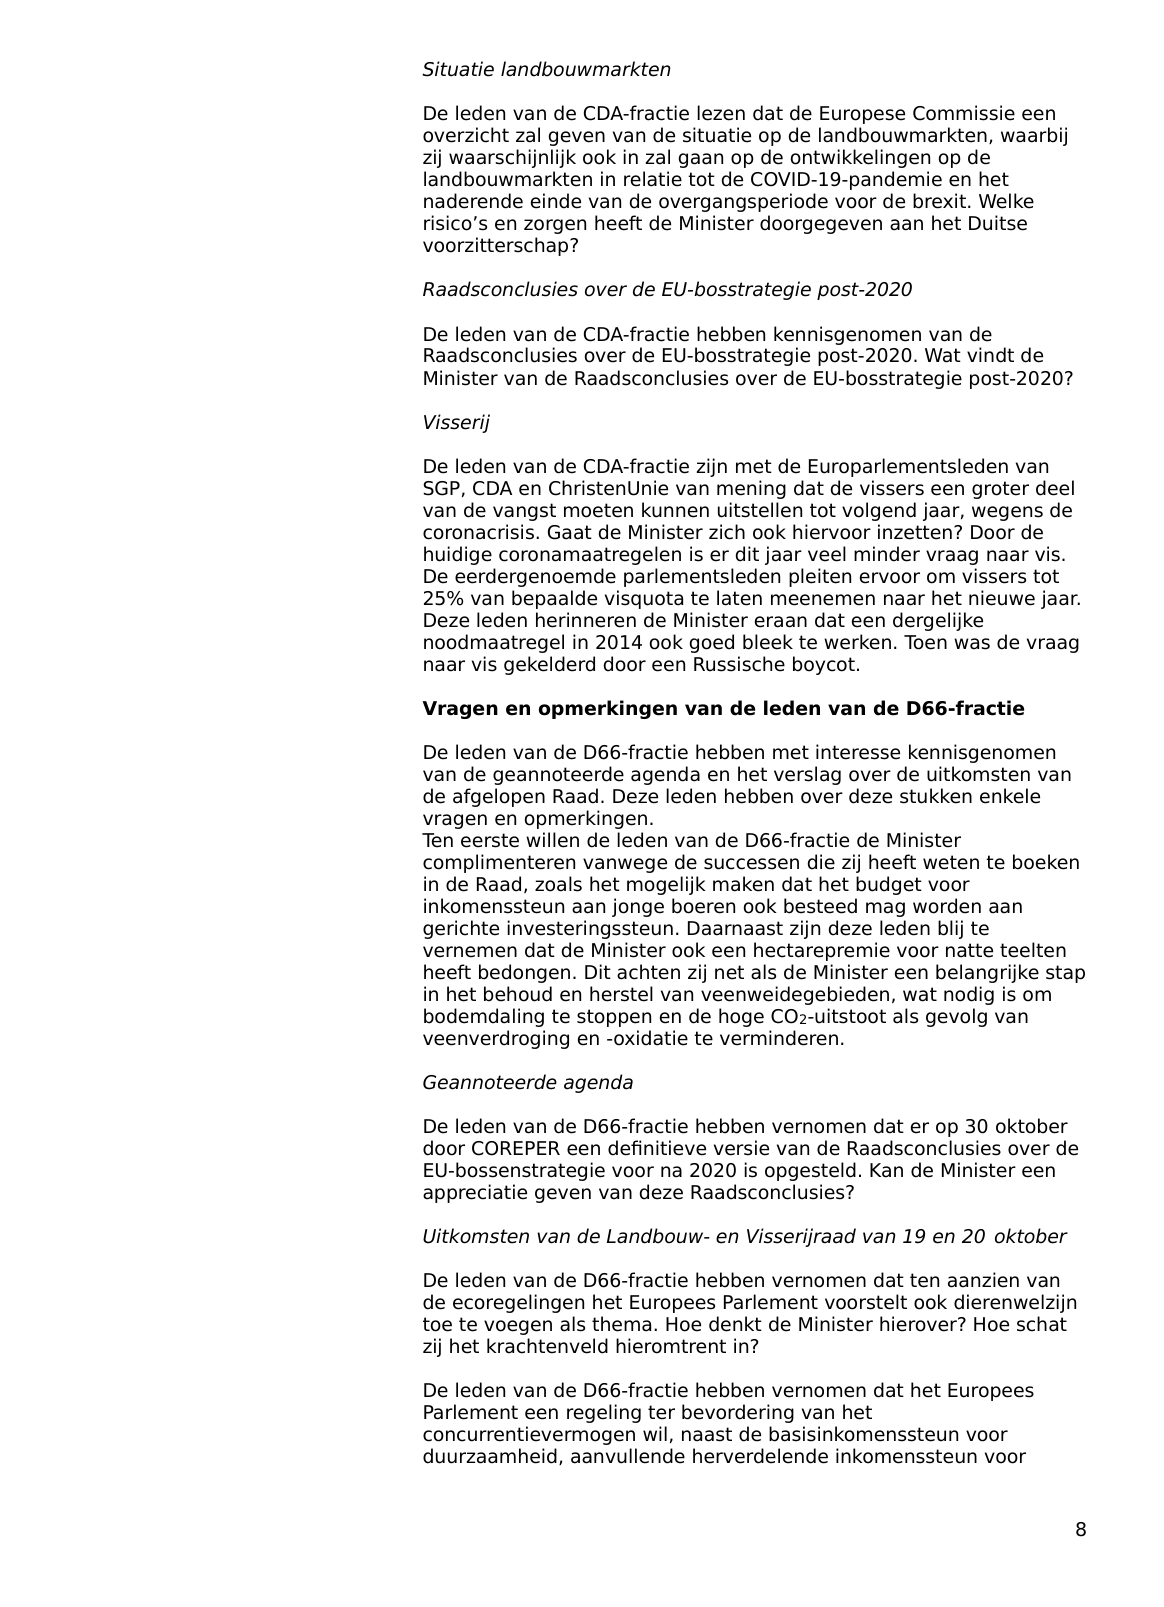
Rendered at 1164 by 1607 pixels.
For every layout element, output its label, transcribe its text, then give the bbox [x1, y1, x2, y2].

subtitle Situatie landbouwmarkten [422, 59, 1087, 81]
text De leden van de D66-fractie hebben met interesse kennisgenomen van de geannoteerde agenda en het verslag over de uitkomsten van de afgelopen Raad. Deze leden hebben over deze stukken enkele vragen en opmerkingen. [422, 742, 1087, 830]
text De leden van de D66-fractie hebben vernomen dat het Europees Parlement een regeling ter bevordering van het concurrentievermogen wil, naast de basisinkomenssteun voor duurzaamheid, aanvullende herverdelende inkomenssteun voor [422, 1380, 1087, 1468]
subtitle Raadsconclusies over de EU-bosstrategie post-2020 [422, 279, 1087, 301]
subtitle Geannoteerde agenda [422, 1072, 1087, 1094]
subtitle Vragen en opmerkingen van de leden van de D66-fractie [422, 698, 1087, 720]
text De leden van de CDA-fractie lezen dat de Europese Commissie een overzicht zal geven van de situatie op de landbouwmarkten, waarbij zij waarschijnlijk ook in zal gaan op de ontwikkelingen op de landbouwmarkten in relatie tot de COVID-19-pandemie en het naderende einde van de overgangsperiode voor de brexit. Welke risico’s en zorgen heeft de Minister doorgegeven aan het Duitse voorzitterschap? [422, 103, 1087, 257]
subtitle Visserij [422, 412, 1087, 433]
text De leden van de D66-fractie hebben vernomen dat ten aanzien van de ecoregelingen het Europees Parlement voorstelt ook dierenwelzijn toe te voegen als thema. Hoe denkt de Minister hierover? Hoe schat zij het krachtenveld hieromtrent in? [422, 1270, 1087, 1358]
text De leden van de CDA-fractie hebben kennisgenomen van de Raadsconclusies over de EU-bosstrategie post-2020. Wat vindt de Minister van de Raadsconclusies over de EU-bosstrategie post-2020? [422, 323, 1087, 389]
subtitle Uitkomsten van de Landbouw- en Visserijraad van 19 en 20 oktober [422, 1226, 1087, 1248]
text De leden van de D66-fractie hebben vernomen dat er op 30 oktober door COREPER een definitieve versie van de Raadsconclusies over de EU-bossenstrategie voor na 2020 is opgesteld. Kan de Minister een appreciatie geven van deze Raadsconclusies? [422, 1116, 1087, 1204]
text Ten eerste willen de leden van de D66-fractie de Minister complimenteren vanwege de successen die zij heeft weten te boeken in de Raad, zoals het mogelijk maken dat het budget voor inkomenssteun aan jonge boeren ook besteed mag worden aan gerichte investeringssteun. Daarnaast zijn deze leden blij te vernemen dat de Minister ook een hectarepremie voor natte teelten heeft bedongen. Dit achten zij net als de Minister een belangrijke stap in het behoud en herstel van veenweidegebieden, wat nodig is om bodemdaling te stoppen en de hoge CO2-uitstoot als gevolg van veenverdroging en -oxidatie te verminderen. [422, 830, 1087, 1049]
text De leden van de CDA-fractie zijn met de Europarlementsleden van SGP, CDA en ChristenUnie van mening dat de vissers een groter deel van de vangst moeten kunnen uitstellen tot volgend jaar, wegens de coronacrisis. Gaat de Minister zich ook hiervoor inzetten? Door de huidige coronamaatregelen is er dit jaar veel minder vraag naar vis. De eerdergenoemde parlementsleden pleiten ervoor om vissers tot 25% van bepaalde visquota te laten meenemen naar het nieuwe jaar. Deze leden herinneren de Minister eraan dat een dergelijke noodmaatregel in 2014 ook goed bleek te werken. Toen was de vraag naar vis gekelderd door een Russische boycot. [422, 456, 1087, 676]
